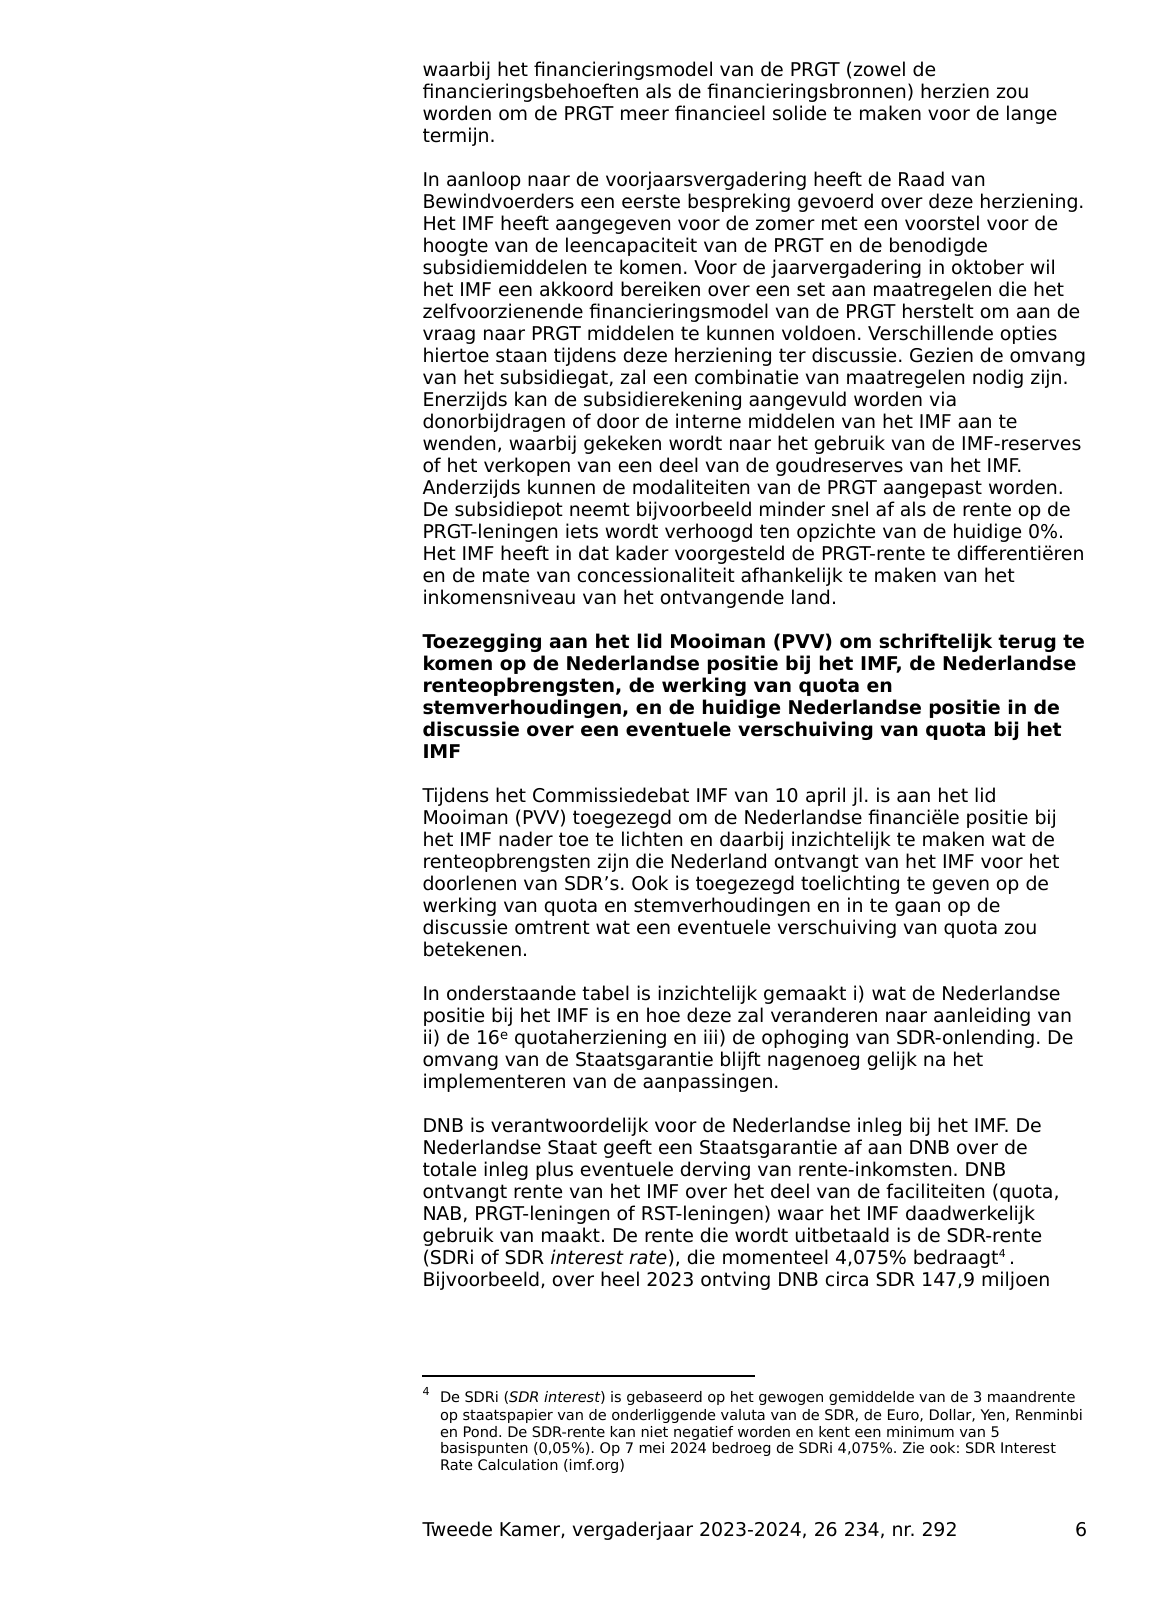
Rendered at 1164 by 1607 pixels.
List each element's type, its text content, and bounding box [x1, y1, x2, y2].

text Tijdens het Commissiedebat IMF van 10 april jl. is aan het lid Mooiman (PVV) toegezegd om de Nederlandse financiële positie bij het IMF nader toe te lichten en daarbij inzichtelijk te maken wat de renteopbrengsten zijn die Nederland ontvangt van het IMF voor het doorlenen van SDR’s. Ook is toegezegd toelichting te geven op de werking van quota en stemverhoudingen en in te gaan op de discussie omtrent wat een eventuele verschuiving van quota zou betekenen. [422, 785, 1087, 961]
text In onderstaande tabel is inzichtelijk gemaakt i) wat de Nederlandse positie bij het IMF is en hoe deze zal veranderen naar aanleiding van ii) de 16e quotaherziening en iii) de ophoging van SDR-onlending. De omvang van de Staatsgarantie blijft nagenoeg gelijk na het implementeren van de aanpassingen. [422, 983, 1087, 1093]
text De SDRi (SDR interest) is gebaseerd op het gewogen gemiddelde van de 3 maandrente op staatspapier van de onderliggende valuta van de SDR, de Euro, Dollar, Yen, Renminbi en Pond. De SDR-rente kan niet negatief worden en kent een minimum van 5 basispunten (0,05%). Op 7 mei 2024 bedroeg de SDRi 4,075%. Zie ook: SDR Interest Rate Calculation (imf.org) [422, 1385, 1087, 1474]
text waarbij het financieringsmodel van de PRGT (zowel de financieringsbehoeften als de financieringsbronnen) herzien zou worden om de PRGT meer financieel solide te maken voor de lange termijn. [422, 59, 1087, 147]
text DNB is verantwoordelijk voor de Nederlandse inleg bij het IMF. De Nederlandse Staat geeft een Staatsgarantie af aan DNB over de totale inleg plus eventuele derving van rente-inkomsten. DNB ontvangt rente van het IMF over het deel van de faciliteiten (quota, NAB, PRGT-leningen of RST-leningen) waar het IMF daadwerkelijk gebruik van maakt. De rente die wordt uitbetaald is de SDR-rente (SDRi of SDR interest rate), die momenteel 4,075% bedraagt. Bijvoorbeeld, over heel 2023 ontving DNB circa SDR 147,9 miljoen [422, 1115, 1087, 1291]
subtitle Toezegging aan het lid Mooiman (PVV) om schriftelijk terug te komen op de Nederlandse positie bij het IMF, de Nederlandse renteopbrengsten, de werking van quota en stemverhoudingen, en de huidige Nederlandse positie in de discussie over een eventuele verschuiving van quota bij het IMF [422, 631, 1087, 763]
text In aanloop naar de voorjaarsvergadering heeft de Raad van Bewindvoerders een eerste bespreking gevoerd over deze herziening. Het IMF heeft aangegeven voor de zomer met een voorstel voor de hoogte van de leencapaciteit van de PRGT en de benodigde subsidiemiddelen te komen. Voor de jaarvergadering in oktober wil het IMF een akkoord bereiken over een set aan maatregelen die het zelfvoorzienende financieringsmodel van de PRGT herstelt om aan de vraag naar PRGT middelen te kunnen voldoen. Verschillende opties hiertoe staan tijdens deze herziening ter discussie. Gezien de omvang van het subsidiegat, zal een combinatie van maatregelen nodig zijn. Enerzijds kan de subsidierekening aangevuld worden via donorbijdragen of door de interne middelen van het IMF aan te wenden, waarbij gekeken wordt naar het gebruik van de IMF-reserves of het verkopen van een deel van de goudreserves van het IMF. Anderzijds kunnen de modaliteiten van de PRGT aangepast worden. De subsidiepot neemt bijvoorbeeld minder snel af als de rente op de PRGT-leningen iets wordt verhoogd ten opzichte van de huidige 0%. Het IMF heeft in dat kader voorgesteld de PRGT-rente te differentiëren en de mate van concessionaliteit afhankelijk te maken van het inkomensniveau van het ontvangende land. [422, 169, 1087, 609]
